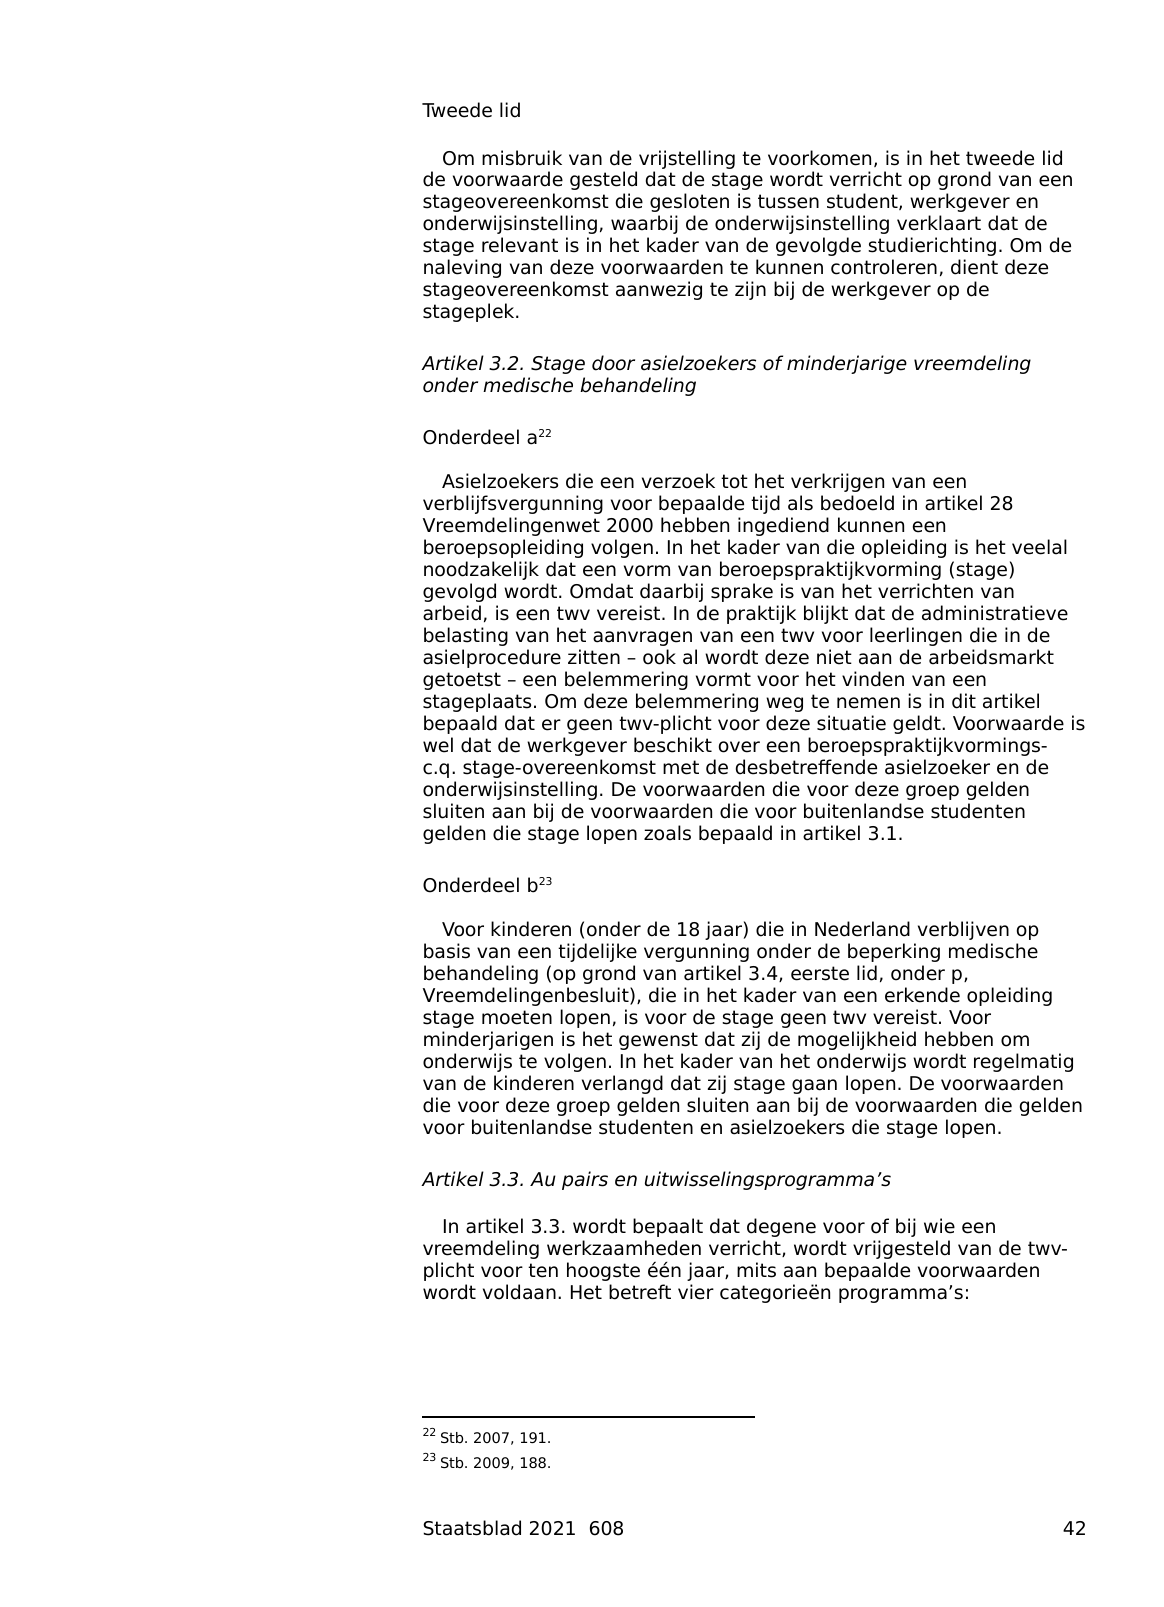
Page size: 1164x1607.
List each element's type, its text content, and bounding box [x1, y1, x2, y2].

text Stb. 2007, 191. [422, 1426, 1087, 1448]
subtitle Onderdeel b [422, 875, 1087, 897]
text Voor kinderen (onder de 18 jaar) die in Nederland verblijven op basis van een tijdelijke vergunning onder de beperking medische behandeling (op grond van artikel 3.4, eerste lid, onder p, Vreemdelingenbesluit), die in het kader van een erkende opleiding stage moeten lopen, is voor de stage geen twv vereist. Voor minderjarigen is het gewenst dat zij de mogelijkheid hebben om onderwijs te volgen. In het kader van het onderwijs wordt regelmatig van de kinderen verlangd dat zij stage gaan lopen. De voorwaarden die voor deze groep gelden sluiten aan bij de voorwaarden die gelden voor buitenlandse studenten en asielzoekers die stage lopen. [422, 919, 1087, 1139]
text In artikel 3.3. wordt bepaalt dat degene voor of bij wie een vreemdeling werkzaamheden verricht, wordt vrijgesteld van de twv-plicht voor ten hoogste één jaar, mits aan bepaalde voorwaarden wordt voldaan. Het betreft vier categorieën programma’s: [422, 1216, 1087, 1304]
text Stb. 2009, 188. [422, 1451, 1087, 1473]
text Om misbruik van de vrijstelling te voorkomen, is in het tweede lid de voorwaarde gesteld dat de stage wordt verricht op grond van een stageovereenkomst die gesloten is tussen student, werkgever en onderwijsinstelling, waarbij de onderwijsinstelling verklaart dat de stage relevant is in het kader van de gevolgde studierichting. Om de naleving van deze voorwaarden te kunnen controleren, dient deze stageovereenkomst aanwezig te zijn bij de werkgever op de stageplek. [422, 147, 1087, 323]
subtitle Tweede lid [422, 100, 1087, 122]
subtitle Onderdeel a [422, 427, 1087, 449]
subtitle Artikel 3.2. Stage door asielzoekers of minderjarige vreemdeling onder medische behandeling [422, 353, 1087, 397]
subtitle Artikel 3.3. Au pairs en uitwisselingsprogramma’s [422, 1169, 1087, 1191]
text Asielzoekers die een verzoek tot het verkrijgen van een verblijfsvergunning voor bepaalde tijd als bedoeld in artikel 28 Vreemdelingenwet 2000 hebben ingediend kunnen een beroepsopleiding volgen. In het kader van die opleiding is het veelal noodzakelijk dat een vorm van beroepspraktijkvorming (stage) gevolgd wordt. Omdat daarbij sprake is van het verrichten van arbeid, is een twv vereist. In de praktijk blijkt dat de administratieve belasting van het aanvragen van een twv voor leerlingen die in de asielprocedure zitten – ook al wordt deze niet aan de arbeidsmarkt getoetst – een belemmering vormt voor het vinden van een stageplaats. Om deze belemmering weg te nemen is in dit artikel bepaald dat er geen twv-plicht voor deze situatie geldt. Voorwaarde is wel dat de werkgever beschikt over een beroepspraktijkvormings- c.q. stage-overeenkomst met de desbetreffende asielzoeker en de onderwijsinstelling. De voorwaarden die voor deze groep gelden sluiten aan bij de voorwaarden die voor buitenlandse studenten gelden die stage lopen zoals bepaald in artikel 3.1. [422, 471, 1087, 845]
